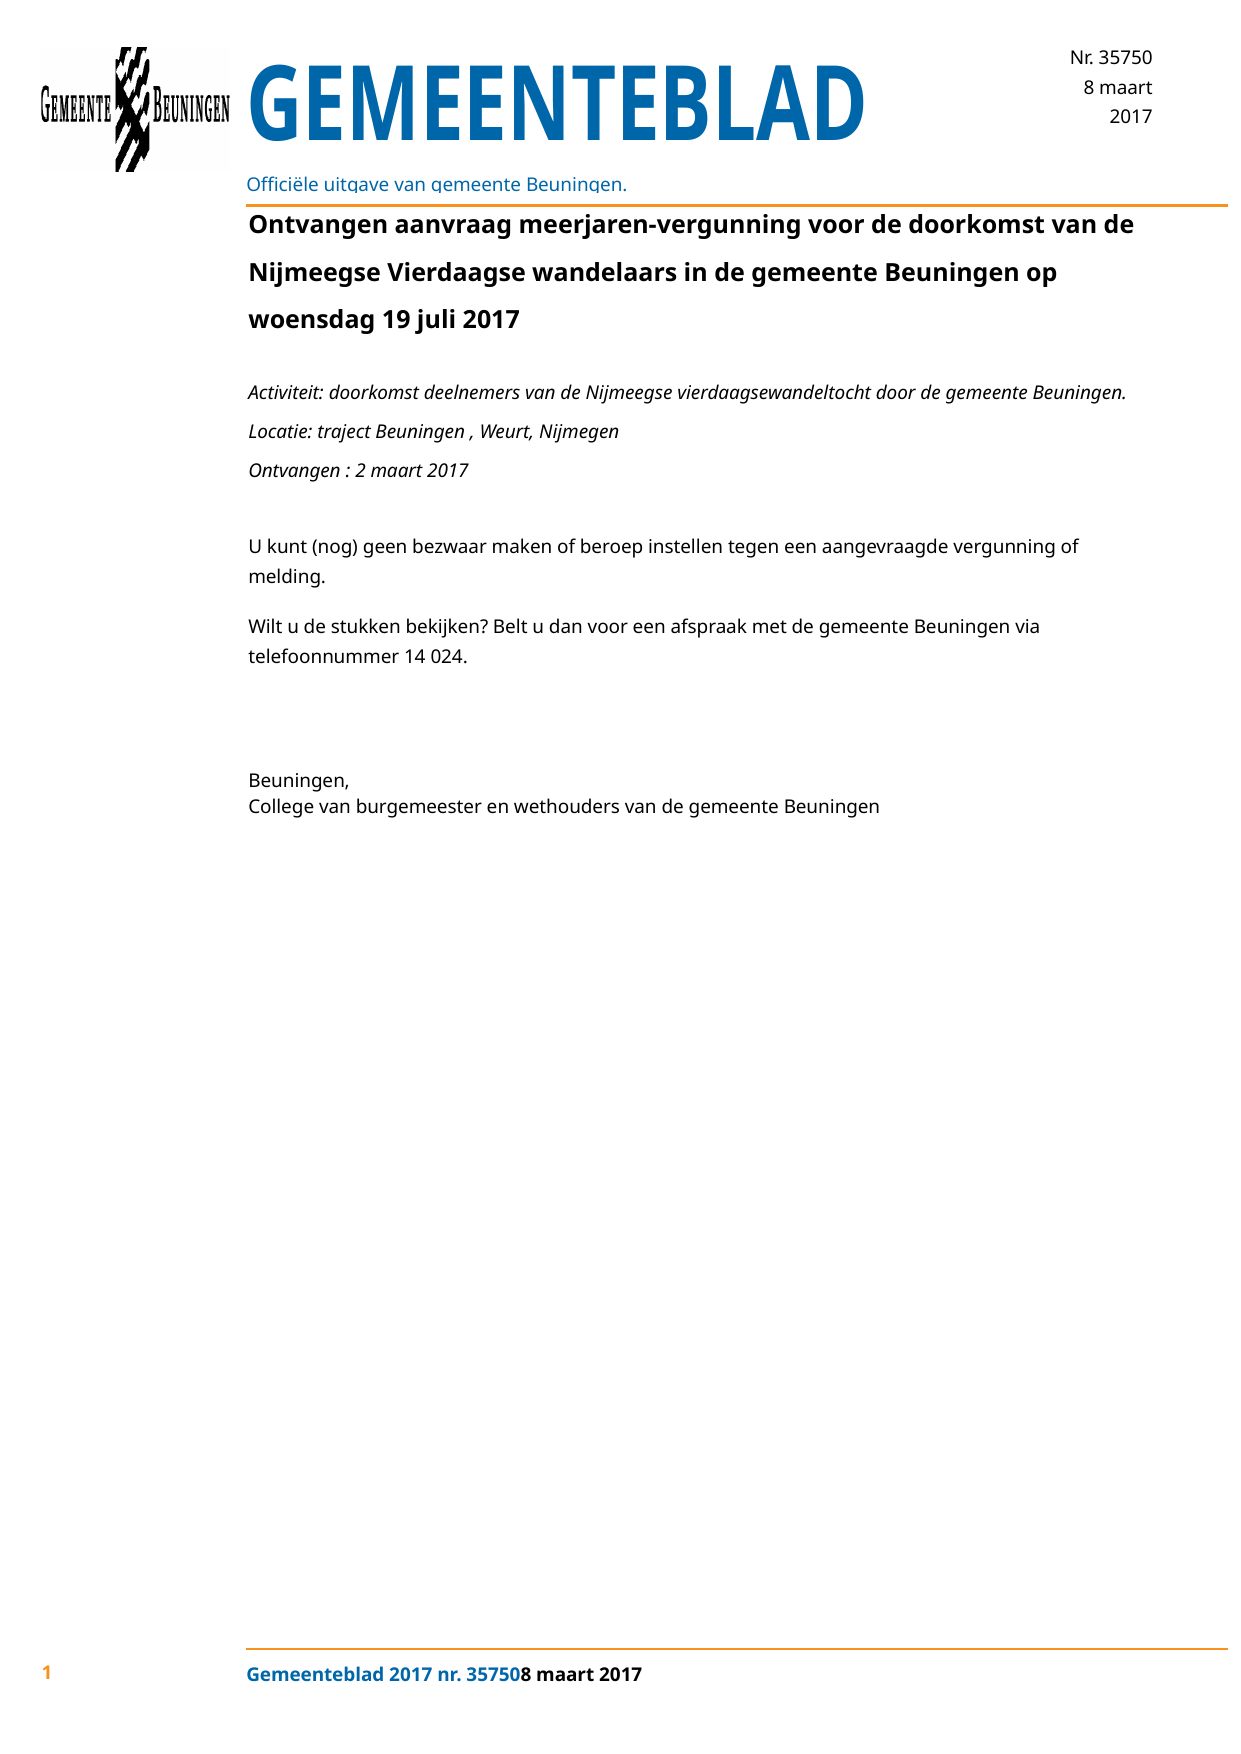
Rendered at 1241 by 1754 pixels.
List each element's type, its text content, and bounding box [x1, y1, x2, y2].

picture [41, 47, 231, 172]
text Locatie: traject Beuningen , Weurt, Nijmegen [248, 418, 1152, 444]
text U kunt (nog) geen bezwaar maken of beroep instellen tegen een aangevraagde vergunning of melding. [248, 534, 1152, 589]
text College van burgemeester en wethouders van de gemeente Beuningen [248, 793, 1152, 819]
text Ontvangen : 2 maart 2017 [248, 458, 1152, 483]
text Ontvangen aanvraag meerjaren-vergunning voor de doorkomst van de Nijmeegse Vierdaagse wandelaars in de gemeente Beuningen op woensdag 19 juli 2017 [248, 207, 1152, 336]
text Wilt u de stukken bekijken? Belt u dan voor een afspraak met de gemeente Beuningen via telefoonnummer 14 024. [248, 614, 1152, 669]
text Beuningen, [248, 767, 1152, 793]
text Activiteit: doorkomst deelnemers van de Nijmeegse vierdaagsewandeltocht door de gemeente Beuningen. [248, 379, 1152, 405]
